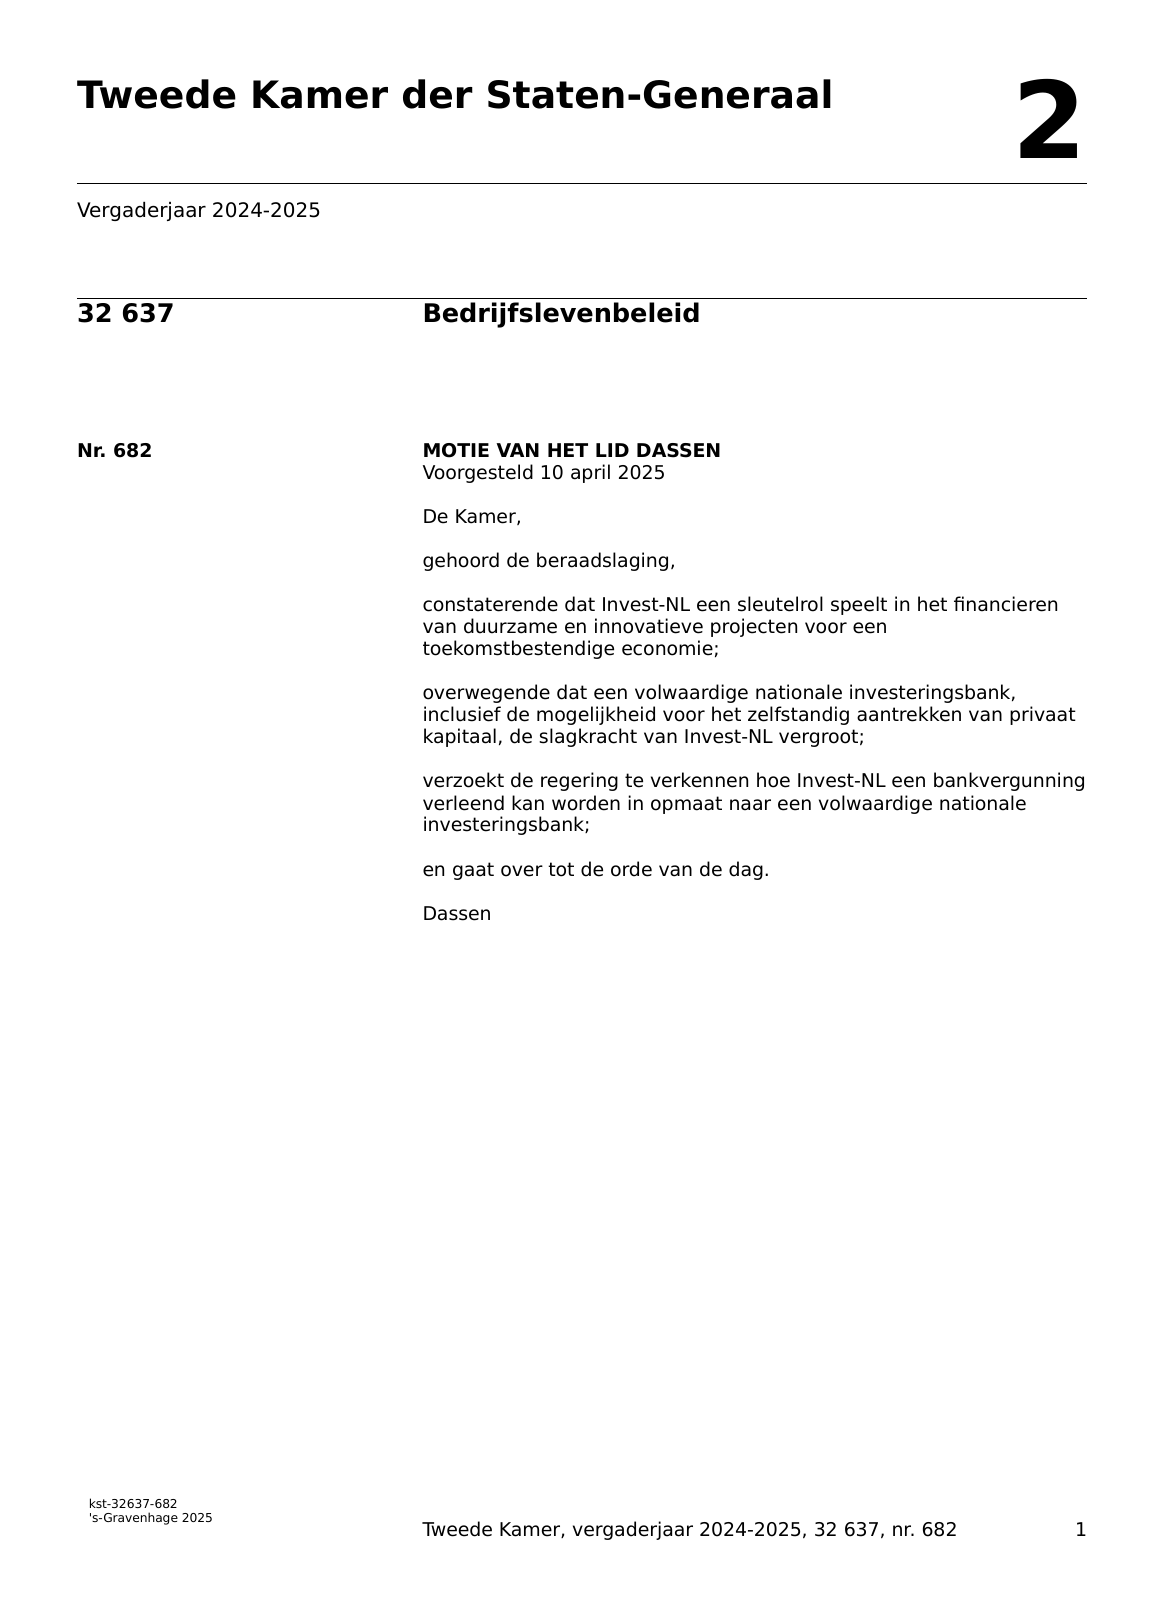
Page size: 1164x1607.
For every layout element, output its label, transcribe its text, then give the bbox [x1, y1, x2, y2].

text verzoekt de regering te verkennen hoe Invest-NL een bankvergunning verleend kan worden in opmaat naar een volwaardige nationale investeringsbank; [422, 770, 1087, 836]
text Dassen [422, 903, 1087, 925]
text gehoord de beraadslaging, [422, 550, 1087, 572]
text overwegende dat een volwaardige nationale investeringsbank, inclusief de mogelijkheid voor het zelfstandig aantrekken van privaat kapitaal, de slagkracht van Invest-NL vergroot; [422, 682, 1087, 748]
subtitle Nr. 682 MOTIE VAN HET LID DASSEN [77, 440, 1087, 462]
text constaterende dat Invest-NL een sleutelrol speelt in het financieren van duurzame en innovatieve projecten voor een toekomstbestendige economie; [422, 594, 1087, 660]
table_header Tweede Kamer der Staten-Generaal [77, 59, 886, 183]
subtitle 32 637 Bedrijfslevenbeleid [77, 299, 1087, 329]
text 's-Gravenhage 2025 [88, 1511, 323, 1525]
text De Kamer, [422, 506, 1087, 528]
table_cell Vergaderjaar 2024-2025 [77, 184, 1087, 298]
text Voorgesteld 10 april 2025 [422, 462, 1087, 484]
text en gaat over tot de orde van de dag. [422, 858, 1087, 881]
table_header 2 [886, 59, 1087, 183]
text kst-32637-682 [88, 1497, 323, 1511]
